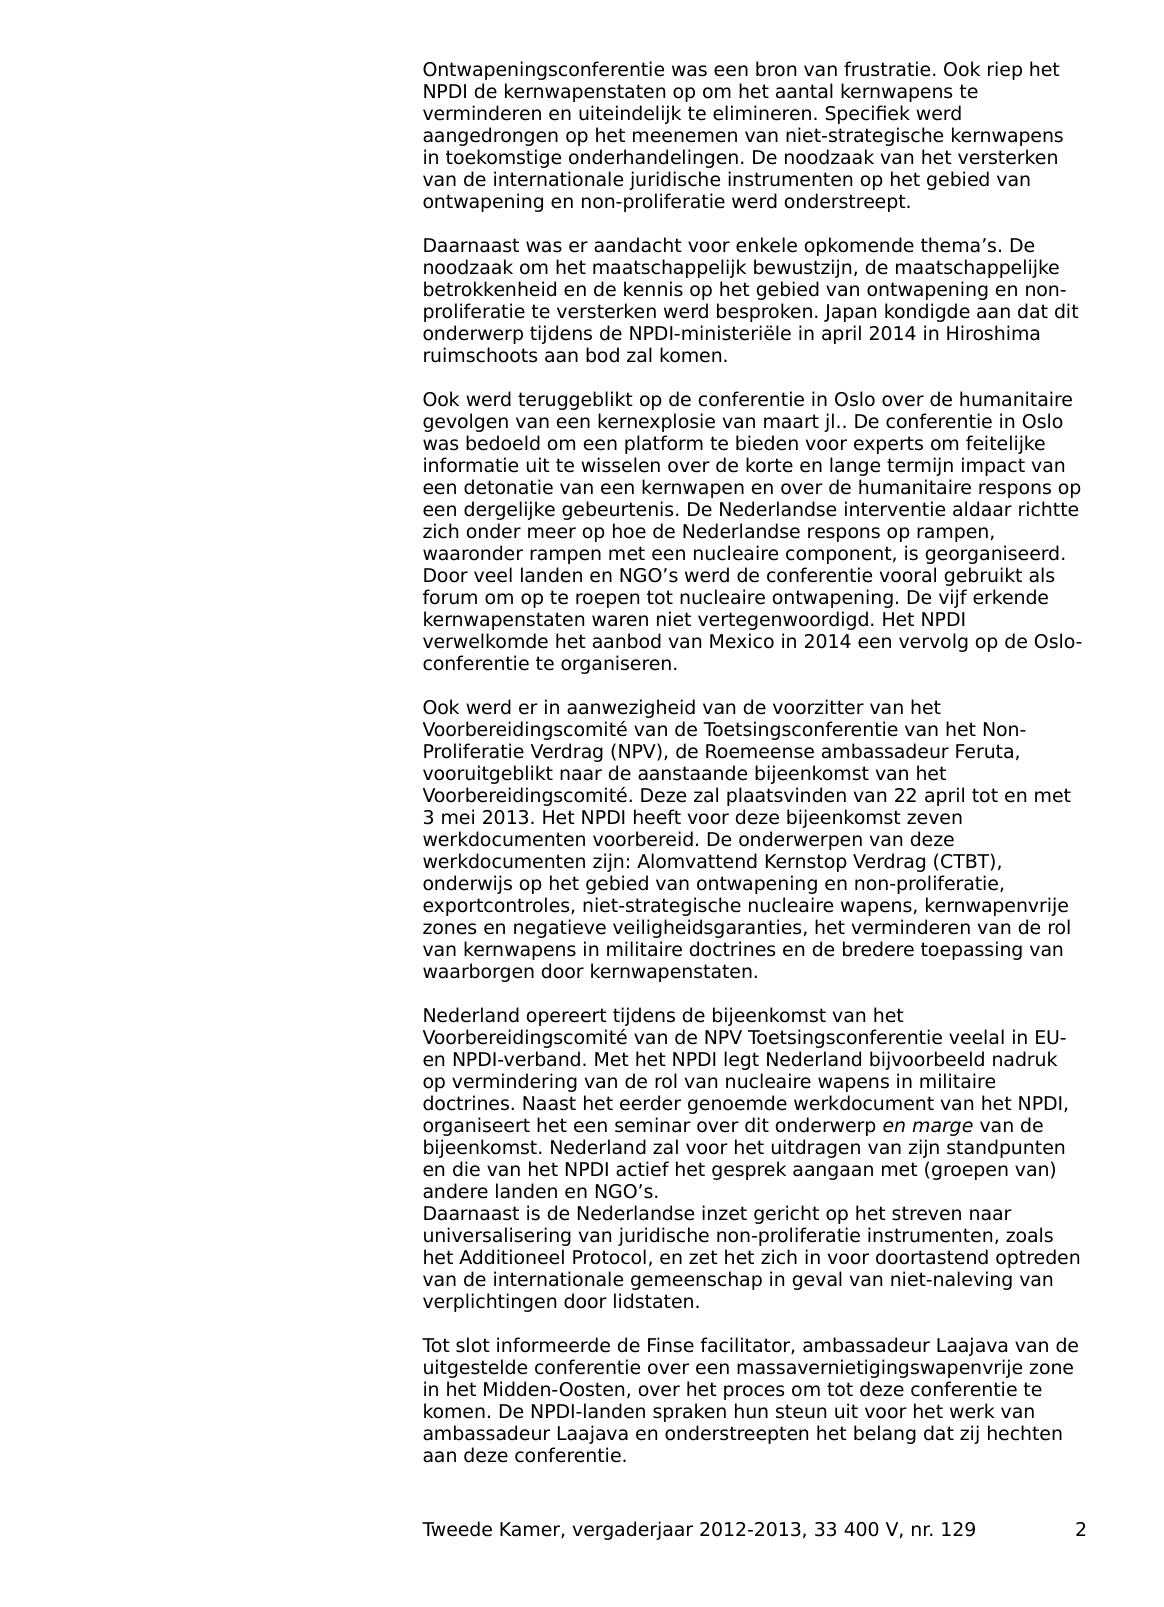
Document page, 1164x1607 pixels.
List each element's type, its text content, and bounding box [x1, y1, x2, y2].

text Daarnaast is de Nederlandse inzet gericht op het streven naar universalisering van juridische non-proliferatie instrumenten, zoals het Additioneel Protocol, en zet het zich in voor doortastend optreden van de internationale gemeenschap in geval van niet-naleving van verplichtingen door lidstaten. [422, 1203, 1087, 1313]
text Ook werd er in aanwezigheid van de voorzitter van het Voorbereidingscomité van de Toetsingsconferentie van het Non-Proliferatie Verdrag (NPV), de Roemeense ambassadeur Feruta, vooruitgeblikt naar de aanstaande bijeenkomst van het Voorbereidingscomité. Deze zal plaatsvinden van 22 april tot en met 3 mei 2013. Het NPDI heeft voor deze bijeenkomst zeven werkdocumenten voorbereid. De onderwerpen van deze werkdocumenten zijn: Alomvattend Kernstop Verdrag (CTBT), onderwijs op het gebied van ontwapening en non-proliferatie, exportcontroles, niet-strategische nucleaire wapens, kernwapenvrije zones en negatieve veiligheidsgaranties, het verminderen van de rol van kernwapens in militaire doctrines en de bredere toepassing van waarborgen door kernwapenstaten. [422, 697, 1087, 983]
text Tot slot informeerde de Finse facilitator, ambassadeur Laajava van de uitgestelde conferentie over een massavernietigingswapenvrije zone in het Midden-Oosten, over het proces om tot deze conferentie te komen. De NPDI-landen spraken hun steun uit voor het werk van ambassadeur Laajava en onderstreepten het belang dat zij hechten aan deze conferentie. [422, 1335, 1087, 1467]
text Ook werd teruggeblikt op de conferentie in Oslo over de humanitaire gevolgen van een kernexplosie van maart jl.. De conferentie in Oslo was bedoeld om een platform te bieden voor experts om feitelijke informatie uit te wisselen over de korte en lange termijn impact van een detonatie van een kernwapen en over de humanitaire respons op een dergelijke gebeurtenis. De Nederlandse interventie aldaar richtte zich onder meer op hoe de Nederlandse respons op rampen, waaronder rampen met een nucleaire component, is georganiseerd. Door veel landen en NGO’s werd de conferentie vooral gebruikt als forum om op te roepen tot nucleaire ontwapening. De vijf erkende kernwapenstaten waren niet vertegenwoordigd. Het NPDI verwelkomde het aanbod van Mexico in 2014 een vervolg op de Oslo-conferentie te organiseren. [422, 389, 1087, 675]
text Daarnaast was er aandacht voor enkele opkomende thema’s. De noodzaak om het maatschappelijk bewustzijn, de maatschappelijke betrokkenheid en de kennis op het gebied van ontwapening en non-proliferatie te versterken werd besproken. Japan kondigde aan dat dit onderwerp tijdens de NPDI-ministeriële in april 2014 in Hiroshima ruimschoots aan bod zal komen. [422, 235, 1087, 367]
text Nederland opereert tijdens de bijeenkomst van het Voorbereidingscomité van de NPV Toetsingsconferentie veelal in EU- en NPDI-verband. Met het NPDI legt Nederland bijvoorbeeld nadruk op vermindering van de rol van nucleaire wapens in militaire doctrines. Naast het eerder genoemde werkdocument van het NPDI, organiseert het een seminar over dit onderwerp en marge van de bijeenkomst. Nederland zal voor het uitdragen van zijn standpunten en die van het NPDI actief het gesprek aangaan met (groepen van) andere landen en NGO’s. [422, 1005, 1087, 1203]
text Ontwapeningsconferentie was een bron van frustratie. Ook riep het NPDI de kernwapenstaten op om het aantal kernwapens te verminderen en uiteindelijk te elimineren. Specifiek werd aangedrongen op het meenemen van niet-strategische kernwapens in toekomstige onderhandelingen. De noodzaak van het versterken van de internationale juridische instrumenten op het gebied van ontwapening en non-proliferatie werd onderstreept. [422, 59, 1087, 213]
